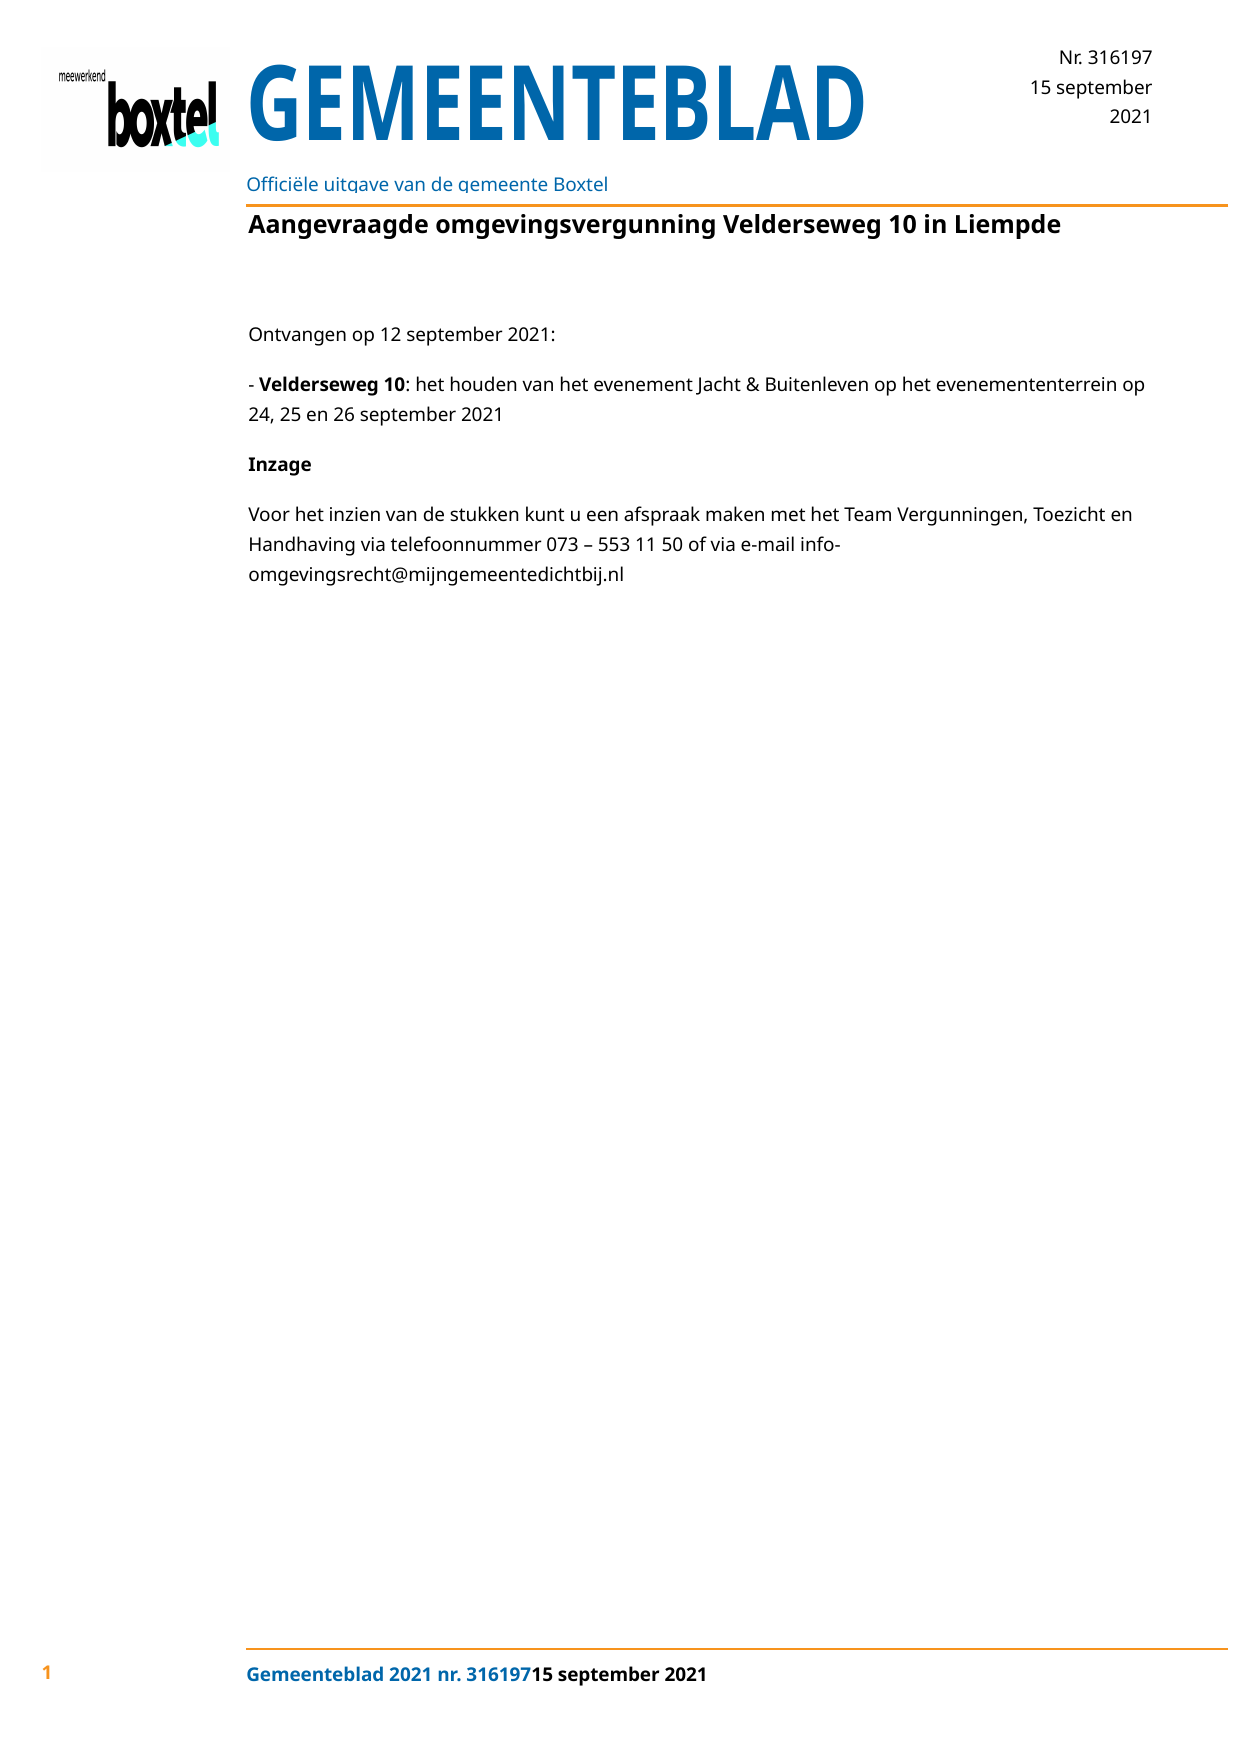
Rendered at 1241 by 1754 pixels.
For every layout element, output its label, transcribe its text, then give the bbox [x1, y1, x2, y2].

text Inzage [248, 451, 1152, 477]
text - Velderseweg 10: het houden van het evenement Jacht & Buitenleven op het evenemententerrein op 24, 25 en 26 september 2021 [248, 371, 1152, 426]
text Ontvangen op 12 september 2021: [248, 321, 1152, 346]
text Aangevraagde omgevingsvergunning Velderseweg 10 in Liempde [248, 207, 1152, 241]
picture [41, 47, 231, 172]
text Voor het inzien van de stukken kunt u een afspraak maken met het Team Vergunningen, Toezicht en Handhaving via telefoonnummer 073 – 553 11 50 of via e-mail info-omgevingsrecht@mijngemeentedichtbij.nl [248, 502, 1152, 586]
